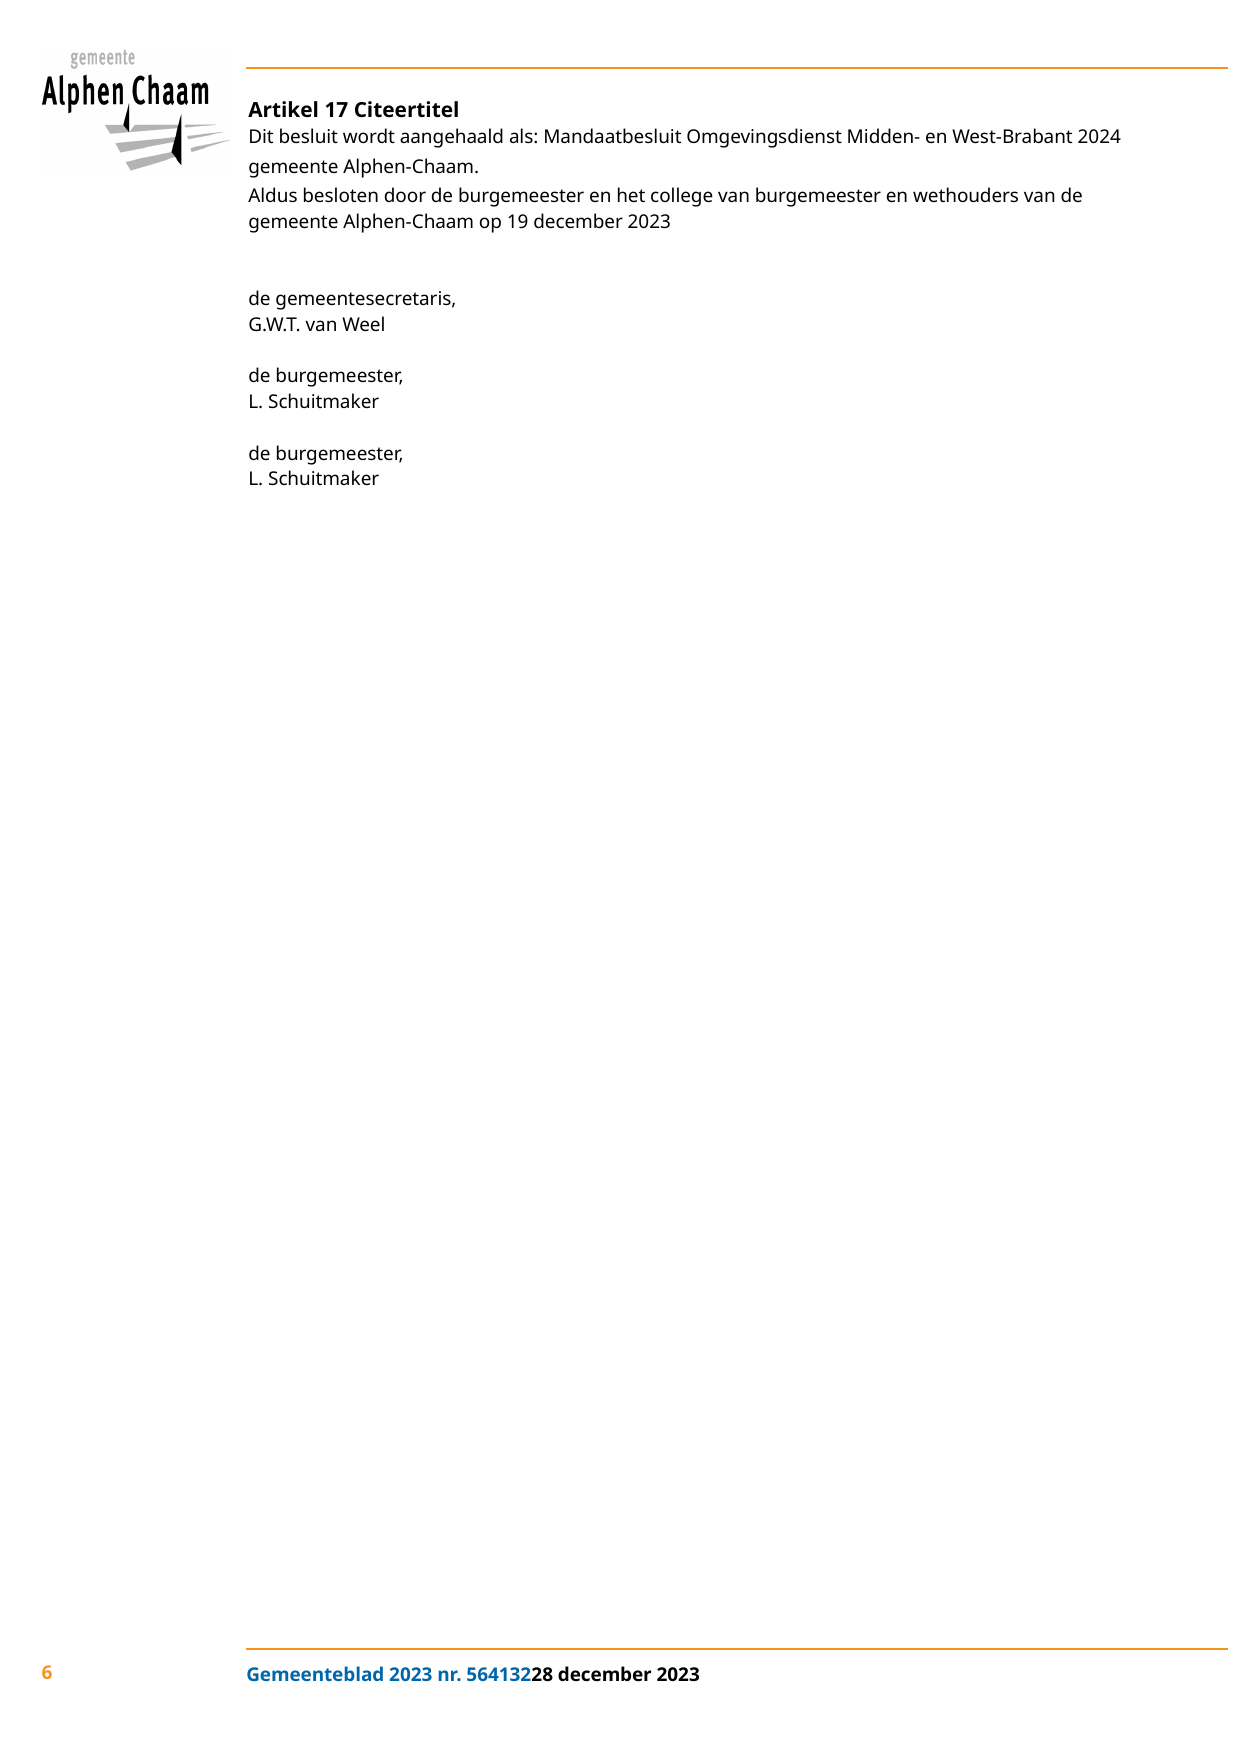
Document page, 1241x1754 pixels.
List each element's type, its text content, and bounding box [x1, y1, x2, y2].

text Aldus besloten door de burgemeester en het college van burgemeester en wethouders van de gemeente Alphen-Chaam op 19 december 2023 [248, 182, 1152, 234]
text de gemeentesecretaris, [248, 285, 1152, 311]
text L. Schuitmaker [248, 388, 1152, 414]
text de burgemeester, [248, 440, 1152, 465]
text Artikel 17 Citeertitel [248, 95, 1152, 123]
text de burgemeester, [248, 362, 1152, 388]
picture [41, 47, 231, 172]
text G.W.T. van Weel [248, 311, 1152, 337]
text Dit besluit wordt aangehaald als: Mandaatbesluit Omgevingsdienst Midden- en West-Brabant 2024 gemeente Alphen-Chaam. [248, 123, 1152, 178]
text L. Schuitmaker [248, 465, 1152, 491]
